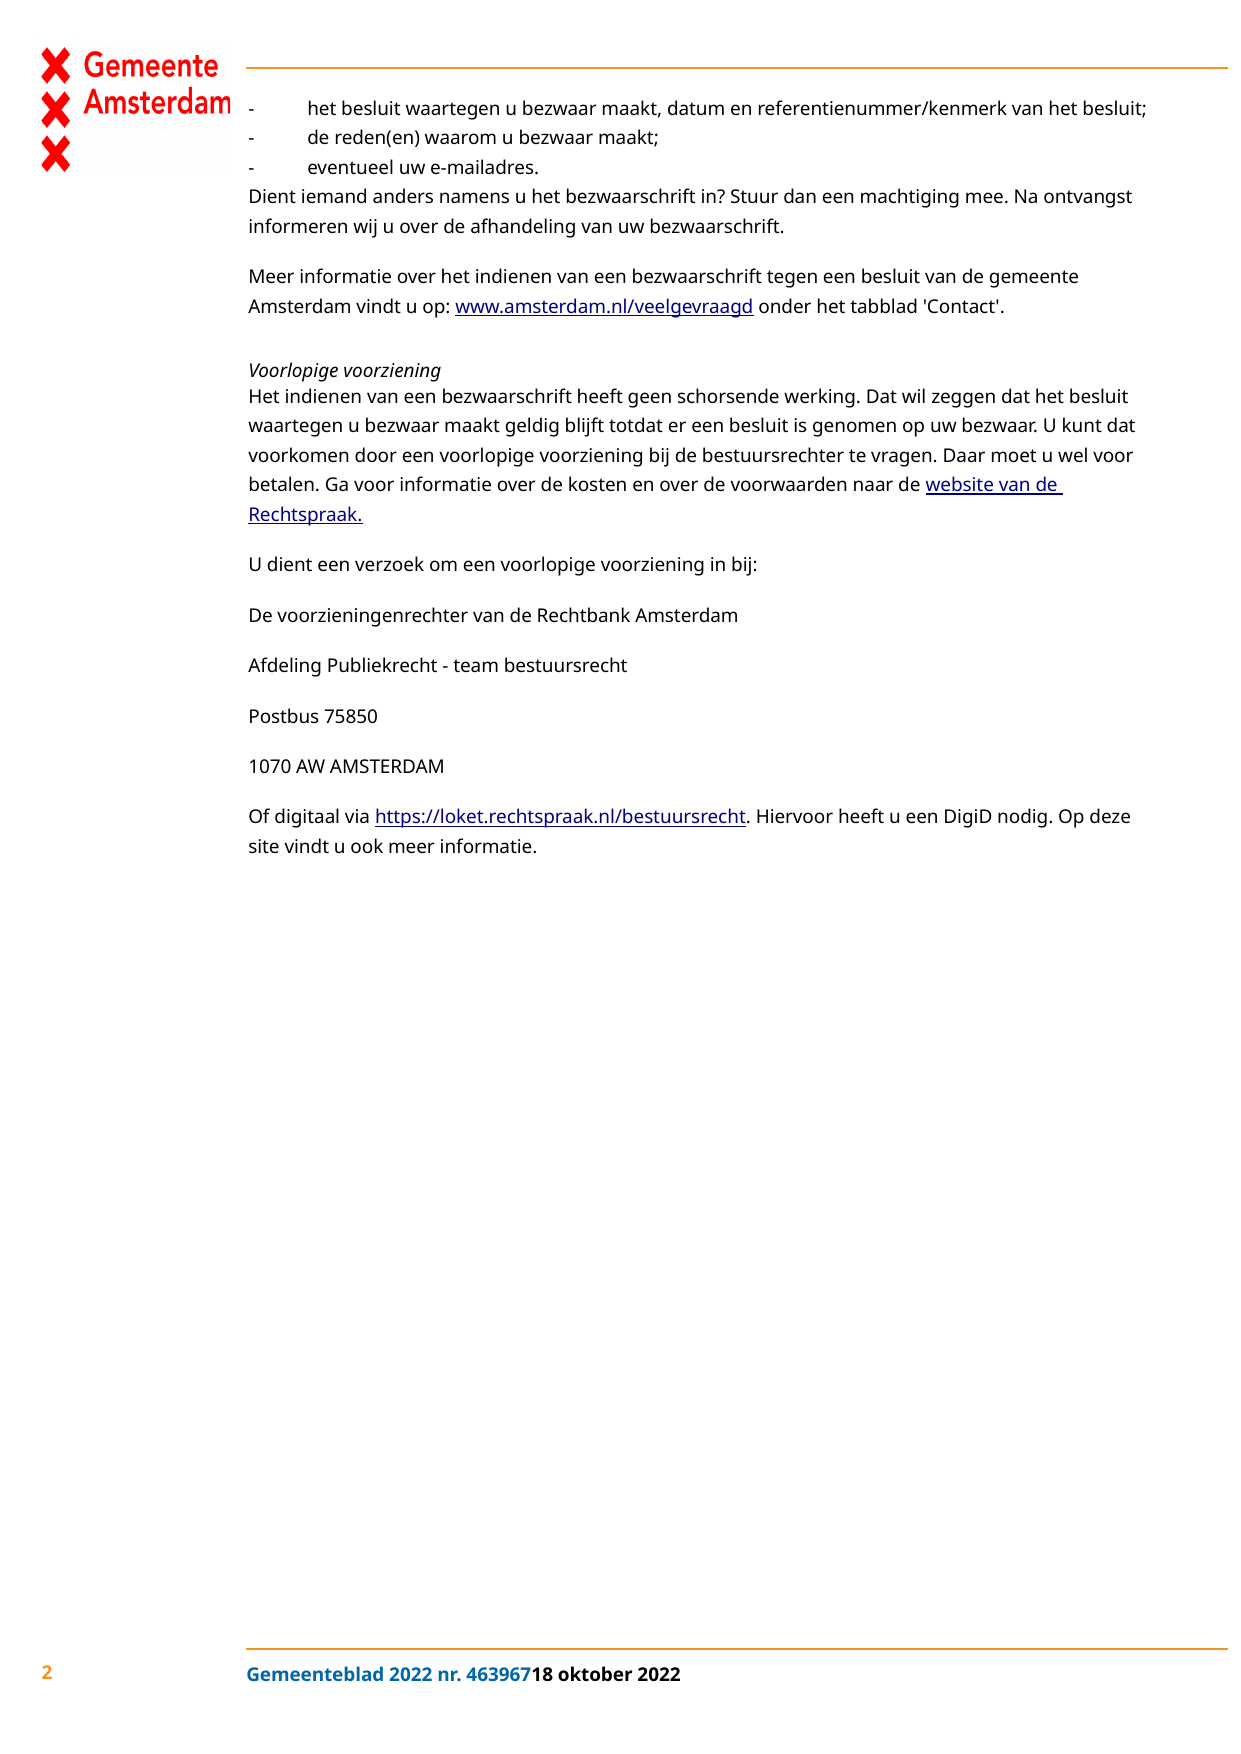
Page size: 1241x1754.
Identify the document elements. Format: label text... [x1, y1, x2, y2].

text Postbus 75850 [248, 703, 1152, 728]
text Dient iemand anders namens u het bezwaarschrift in? Stuur dan een machtiging mee. Na ontvangst informeren wij u over de afhandeling van uw bezwaarschrift. [248, 183, 1152, 239]
text U dient een verzoek om een voorlopige voorziening in bij: [248, 552, 1152, 577]
text Voorlopige voorziening [248, 357, 1152, 383]
text De voorzieningenrechter van de Rechtbank Amsterdam [248, 602, 1152, 628]
text Of digitaal via https://loket.rechtspraak.nl/bestuursrecht. Hiervoor heeft u een DigiD nodig. Op deze site vindt u ook meer informatie. [248, 804, 1152, 859]
text Meer informatie over het indienen van een bezwaarschrift tegen een besluit van de gemeente Amsterdam vindt u op: www.amsterdam.nl/veelgevraagd onder het tabblad 'Contact'. [248, 263, 1152, 319]
list eventueel uw e-mailadres. [248, 154, 1152, 180]
text 1070 AW AMSTERDAM [248, 753, 1152, 779]
picture [41, 47, 231, 172]
text Afdeling Publiekrecht - team bestuursrecht [248, 652, 1152, 678]
text Het indienen van een bezwaarschrift heeft geen schorsende werking. Dat wil zeggen dat het besluit waartegen u bezwaar maakt geldig blijft totdat er een besluit is genomen op uw bezwaar. U kunt dat voorkomen door een voorlopige voorziening bij de bestuursrechter te vragen. Daar moet u wel voor betalen. Ga voor informatie over de kosten en over de voorwaarden naar de website van de Rechtspraak. [248, 383, 1152, 527]
list het besluit waartegen u bezwaar maakt, datum en referentienummer/kenmerk van het besluit; [248, 95, 1152, 121]
list de reden(en) waarom u bezwaar maakt; [248, 124, 1152, 150]
